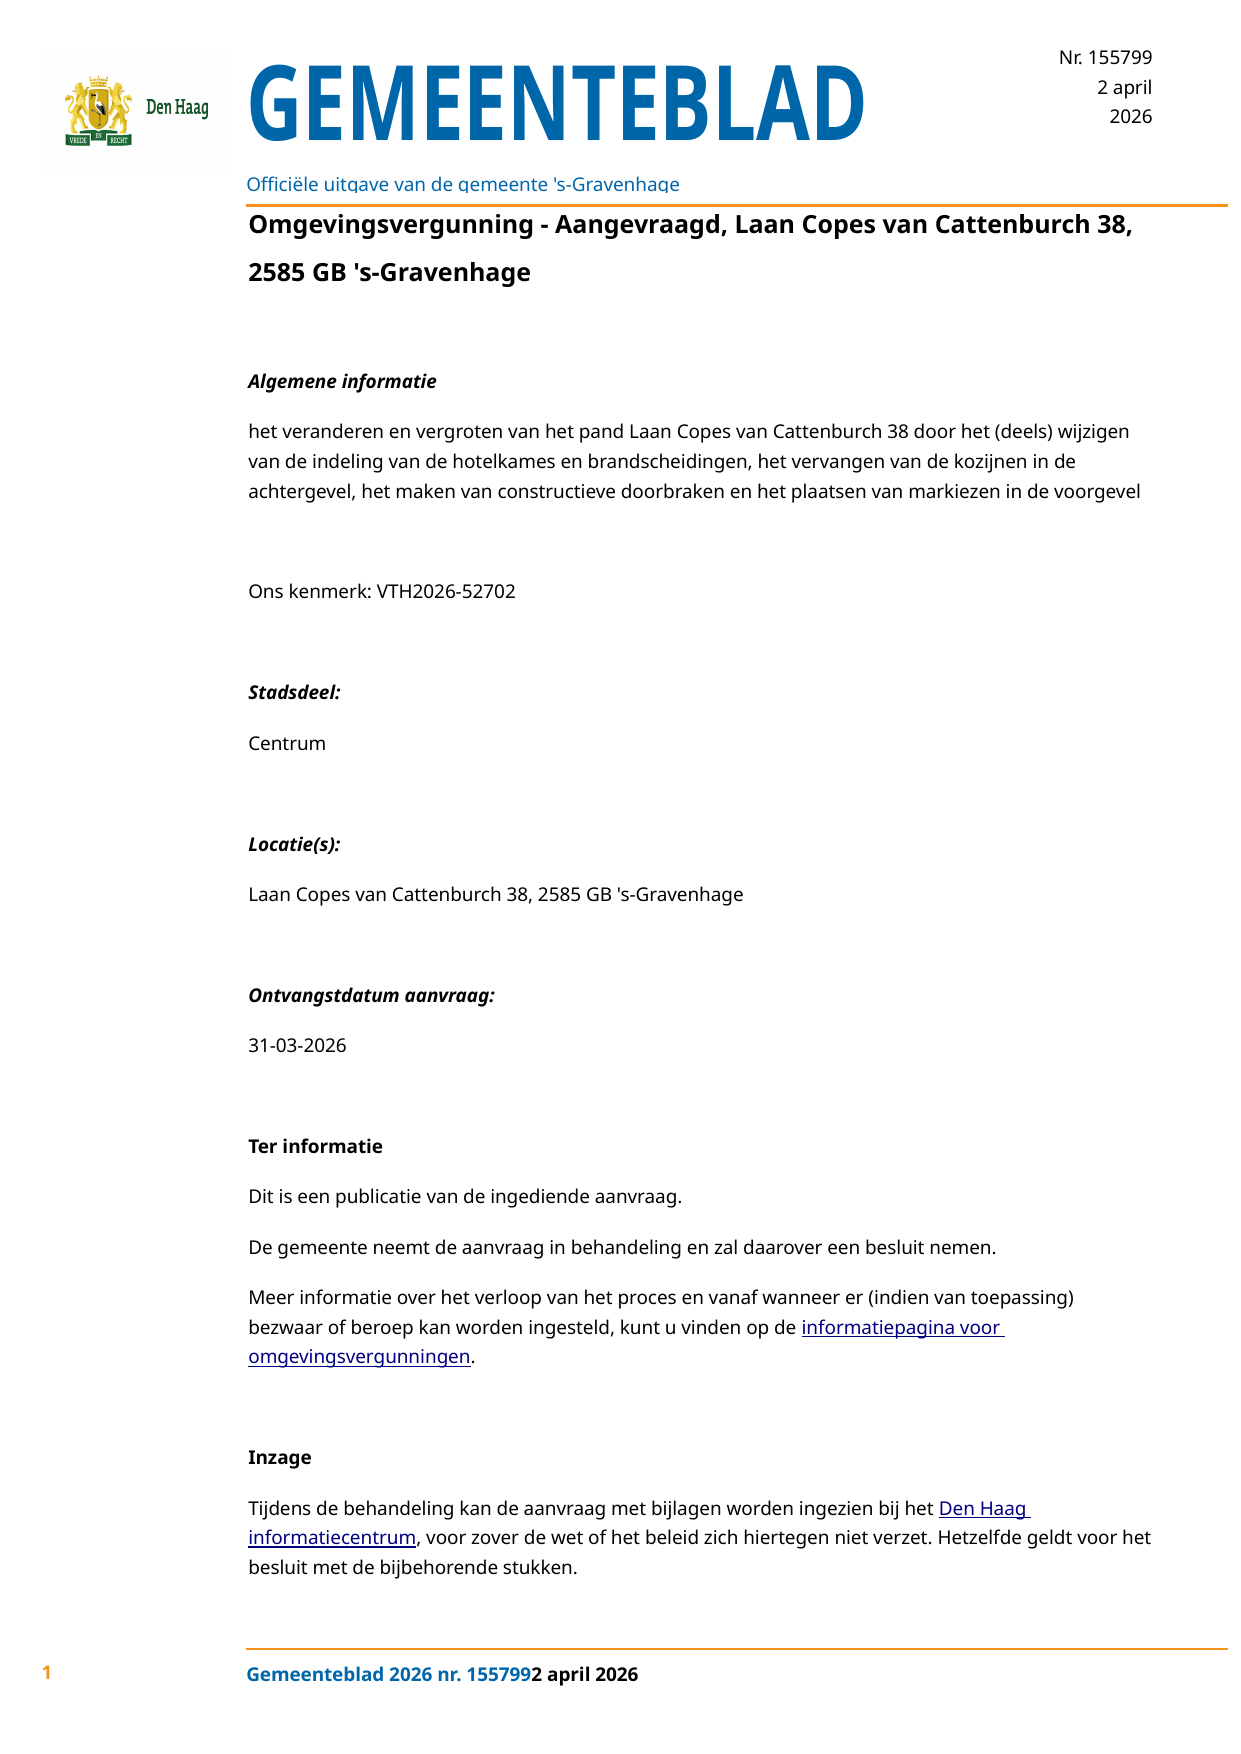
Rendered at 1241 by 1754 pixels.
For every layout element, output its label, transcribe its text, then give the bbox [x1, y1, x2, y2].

picture [41, 47, 231, 172]
text Ons kenmerk: VTH2026-52702 [248, 579, 1152, 604]
text 31-03-2026 [248, 1032, 1152, 1058]
text Ontvangstdatum aanvraag: [248, 982, 1152, 1008]
text De gemeente neemt de aanvraag in behandeling en zal daarover een besluit nemen. [248, 1234, 1152, 1260]
text Tijdens de behandeling kan de aanvraag met bijlagen worden ingezien bij het Den Haag informatiecentrum, voor zover de wet of het beleid zich hiertegen niet verzet. Hetzelfde geldt voor het besluit met de bijbehorende stukken. [248, 1495, 1152, 1580]
text Dit is een publicatie van de ingediende aanvraag. [248, 1184, 1152, 1209]
text Algemene informatie [248, 368, 1152, 394]
text het veranderen en vergroten van het pand Laan Copes van Cattenburch 38 door het (deels) wijzigen van de indeling van de hotelkames en brandscheidingen, het vervangen van de kozijnen in de achtergevel, het maken van constructieve doorbraken en het plaatsen van markiezen in de voorgevel [248, 419, 1152, 504]
text Omgevingsvergunning - Aangevraagd, Laan Copes van Cattenburch 38, 2585 GB 's-Gravenhage [248, 207, 1152, 288]
text Ter informatie [248, 1133, 1152, 1159]
text Locatie(s): [248, 831, 1152, 857]
text Stadsdeel: [248, 679, 1152, 705]
text Inzage [248, 1444, 1152, 1470]
text Laan Copes van Cattenburch 38, 2585 GB 's-Gravenhage [248, 881, 1152, 907]
text Meer informatie over het verloop van het proces en vanaf wanneer er (indien van toepassing) bezwaar of beroep kan worden ingesteld, kunt u vinden op de informatiepagina voor omgevingsvergunningen. [248, 1284, 1152, 1369]
text Centrum [248, 730, 1152, 756]
